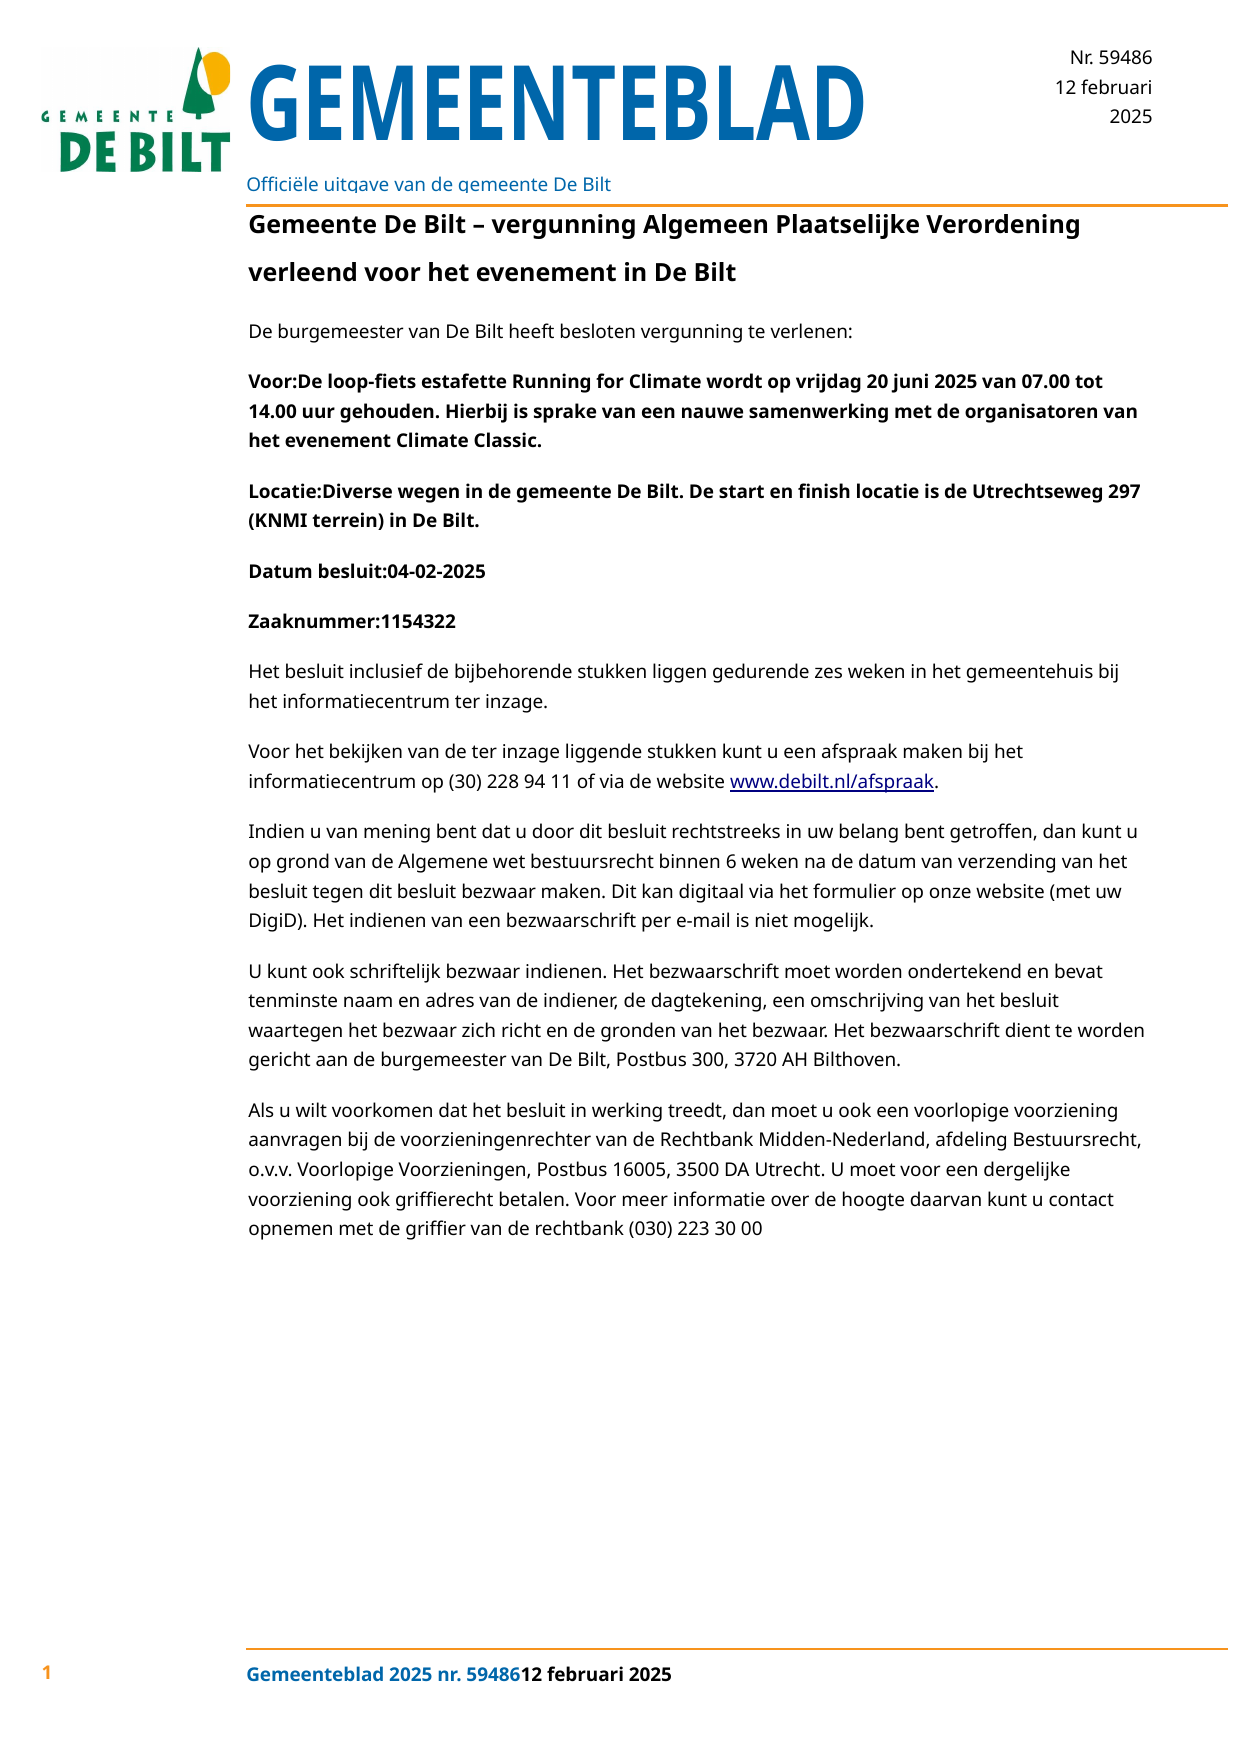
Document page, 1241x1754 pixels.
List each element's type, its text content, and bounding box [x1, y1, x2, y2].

text Zaaknummer:1154322 [248, 608, 1152, 634]
text Datum besluit:04-02-2025 [248, 558, 1152, 584]
text U kunt ook schriftelijk bezwaar indienen. Het bezwaarschrift moet worden ondertekend en bevat tenminste naam en adres van de indiener, de dagtekening, een omschrijving van het besluit waartegen het bezwaar zich richt en de gronden van het bezwaar. Het bezwaarschrift dient te worden gericht aan de burgemeester van De Bilt, Postbus 300, 3720 AH Bilthoven. [248, 958, 1152, 1072]
text Het besluit inclusief de bijbehorende stukken liggen gedurende zes weken in het gemeentehuis bij het informatiecentrum ter inzage. [248, 659, 1152, 714]
text Als u wilt voorkomen dat het besluit in werking treedt, dan moet u ook een voorlopige voorziening aanvragen bij de voorzieningenrechter van de Rechtbank Midden-Nederland, afdeling Bestuursrecht, o.v.v. Voorlopige Voorzieningen, Postbus 16005, 3500 DA Utrecht. U moet voor een dergelijke voorziening ook griffierecht betalen. Voor meer informatie over de hoogte daarvan kunt u contact opnemen met de griffier van de rechtbank (030) 223 30 00 [248, 1097, 1152, 1241]
text Locatie:Diverse wegen in de gemeente De Bilt. De start en finish locatie is de Utrechtseweg 297 (KNMI terrein) in De Bilt. [248, 478, 1152, 533]
picture [41, 47, 231, 172]
text Gemeente De Bilt – vergunning Algemeen Plaatselijke Verordening verleend voor het evenement in De Bilt [248, 207, 1152, 288]
text Indien u van mening bent dat u door dit besluit rechtstreeks in uw belang bent getroffen, dan kunt u op grond van de Algemene wet bestuursrecht binnen 6 weken na de datum van verzending van het besluit tegen dit besluit bezwaar maken. Dit kan digitaal via het formulier op onze website (met uw DigiD). Het indienen van een bezwaarschrift per e-mail is niet mogelijk. [248, 819, 1152, 933]
text De burgemeester van De Bilt heeft besloten vergunning te verlenen: [248, 318, 1152, 344]
text Voor:De loop-fiets estafette Running for Climate wordt op vrijdag 20 juni 2025 van 07.00 tot 14.00 uur gehouden. Hierbij is sprake van een nauwe samenwerking met de organisatoren van het evenement Climate Classic. [248, 368, 1152, 453]
text Voor het bekijken van de ter inzage liggende stukken kunt u een afspraak maken bij het informatiecentrum op (30) 228 94 11 of via de website www.debilt.nl/afspraak. [248, 739, 1152, 794]
